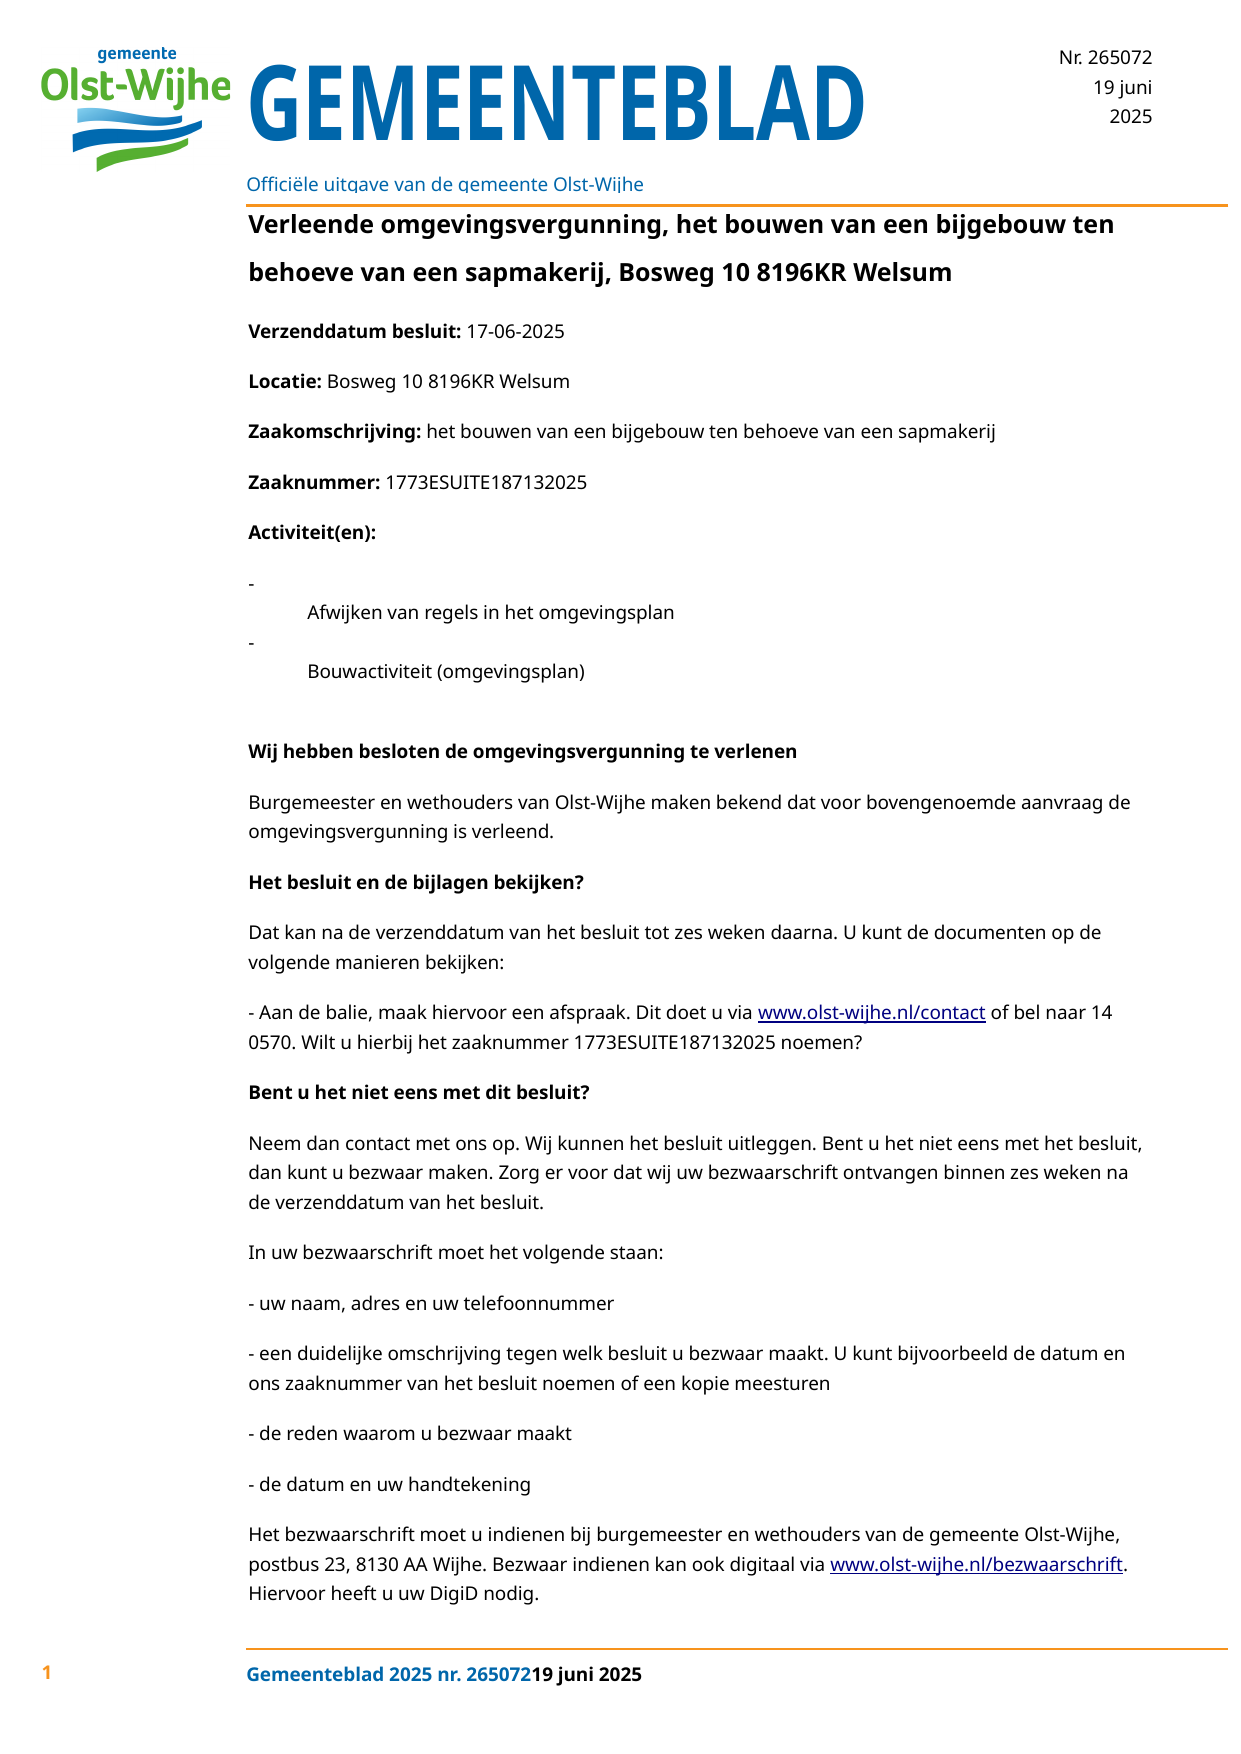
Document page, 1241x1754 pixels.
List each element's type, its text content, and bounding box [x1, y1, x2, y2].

text Zaaknummer: 1773ESUITE187132025 [248, 469, 1152, 495]
list Bouwactiviteit (omgevingsplan) [248, 659, 1152, 684]
text - de reden waarom u bezwaar maakt [248, 1420, 1152, 1446]
text Verzenddatum besluit: 17-06-2025 [248, 318, 1152, 344]
text Zaakomschrijving: het bouwen van een bijgebouw ten behoeve van een sapmakerij [248, 419, 1152, 444]
text Neem dan contact met ons op. Wij kunnen het besluit uitleggen. Bent u het niet eens met het besluit, dan kunt u bezwaar maken. Zorg er voor dat wij uw bezwaarschrift ontvangen binnen zes weken na de verzenddatum van het besluit. [248, 1130, 1152, 1215]
text - een duidelijke omschrijving tegen welk besluit u bezwaar maakt. U kunt bijvoorbeeld de datum en ons zaaknummer van het besluit noemen of een kopie meesturen [248, 1340, 1152, 1396]
text Burgemeester en wethouders van Olst-Wijhe maken bekend dat voor bovengenoemde aanvraag de omgevingsvergunning is verleend. [248, 789, 1152, 844]
text Het bezwaarschrift moet u indienen bij burgemeester en wethouders van de gemeente Olst-Wijhe, postbus 23, 8130 AA Wijhe. Bezwaar indienen kan ook digitaal via www.olst-wijhe.nl/bezwaarschrift. Hiervoor heeft u uw DigiD nodig. [248, 1521, 1152, 1606]
text Wij hebben besloten de omgevingsvergunning te verlenen [248, 739, 1152, 764]
text Bent u het niet eens met dit besluit? [248, 1079, 1152, 1105]
text Het besluit en de bijlagen bekijken? [248, 869, 1152, 895]
text Locatie: Bosweg 10 8196KR Welsum [248, 368, 1152, 394]
text In uw bezwaarschrift moet het volgende staan: [248, 1239, 1152, 1265]
text - uw naam, adres en uw telefoonnummer [248, 1290, 1152, 1316]
text Dat kan na de verzenddatum van het besluit tot zes weken daarna. U kunt de documenten op de volgende manieren bekijken: [248, 919, 1152, 975]
list Afwijken van regels in het omgevingsplan [248, 599, 1152, 625]
picture [41, 47, 231, 172]
text - de datum en uw handtekening [248, 1471, 1152, 1497]
text - Aan de balie, maak hiervoor een afspraak. Dit doet u via www.olst-wijhe.nl/contact of bel naar 14 0570. Wilt u hierbij het zaaknummer 1773ESUITE187132025 noemen? [248, 999, 1152, 1055]
text Activiteit(en): [248, 519, 1152, 545]
text Verleende omgevingsvergunning, het bouwen van een bijgebouw ten behoeve van een sapmakerij, Bosweg 10 8196KR Welsum [248, 207, 1152, 288]
